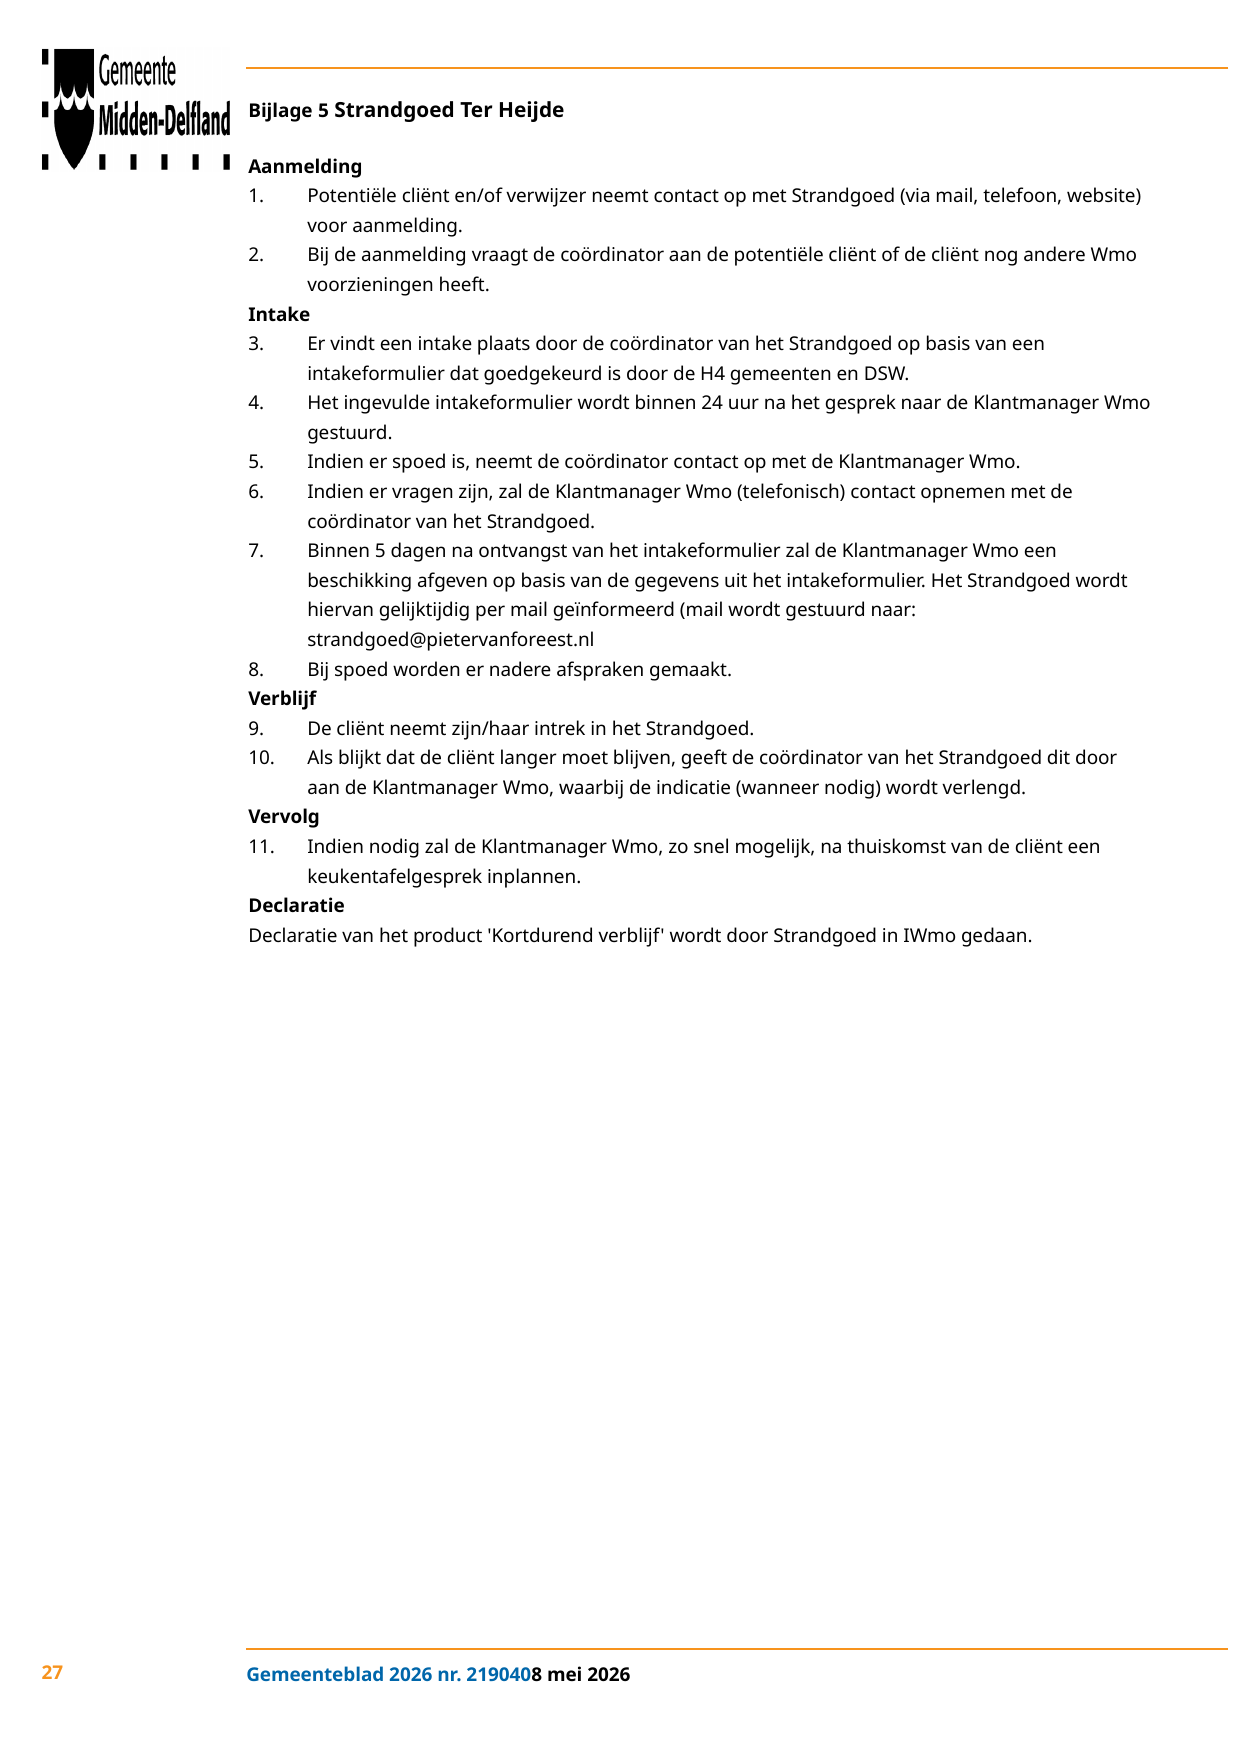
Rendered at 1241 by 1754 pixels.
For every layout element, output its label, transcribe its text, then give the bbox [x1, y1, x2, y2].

text Intake [248, 301, 1152, 327]
text Vervolg [248, 804, 1152, 829]
list Binnen 5 dagen na ontvangst van het intakeformulier zal de Klantmanager Wmo een beschikking afgeven op basis van de gegevens uit het intakeformulier. Het Strandgoed wordt hiervan gelijktijdig per mail geïnformeerd (mail wordt gestuurd naar: strandgoed@pietervanforeest.nl [248, 537, 1152, 652]
text Declaratie van het product 'Kortdurend verblijf' wordt door Strandgoed in IWmo gedaan. [248, 922, 1152, 948]
text Verblijf [248, 685, 1152, 711]
text Declaratie [248, 892, 1152, 918]
picture [41, 47, 231, 172]
list Potentiële cliënt en/of verwijzer neemt contact op met Strandgoed (via mail, telefoon, website) voor aanmelding. [248, 182, 1152, 238]
text Aanmelding [248, 153, 1152, 179]
text Bijlage 5 Strandgoed Ter Heijde [248, 95, 1152, 123]
list Bij spoed worden er nadere afspraken gemaakt. [248, 656, 1152, 682]
list Het ingevulde intakeformulier wordt binnen 24 uur na het gesprek naar de Klantmanager Wmo gestuurd. [248, 389, 1152, 445]
list Indien er vragen zijn, zal de Klantmanager Wmo (telefonisch) contact opnemen met de coördinator van het Strandgoed. [248, 478, 1152, 534]
list Indien er spoed is, neemt de coördinator contact op met de Klantmanager Wmo. [248, 449, 1152, 474]
list Bij de aanmelding vraagt de coördinator aan de potentiële cliënt of de cliënt nog andere Wmo voorzieningen heeft. [248, 242, 1152, 297]
list De cliënt neemt zijn/haar intrek in het Strandgoed. [248, 715, 1152, 741]
list Er vindt een intake plaats door de coördinator van het Strandgoed op basis van een intakeformulier dat goedgekeurd is door de H4 gemeenten en DSW. [248, 330, 1152, 386]
list Als blijkt dat de cliënt langer moet blijven, geeft de coördinator van het Strandgoed dit door aan de Klantmanager Wmo, waarbij de indicatie (wanneer nodig) wordt verlengd. [248, 744, 1152, 800]
list Indien nodig zal de Klantmanager Wmo, zo snel mogelijk, na thuiskomst van de cliënt een keukentafelgesprek inplannen. [248, 833, 1152, 889]
